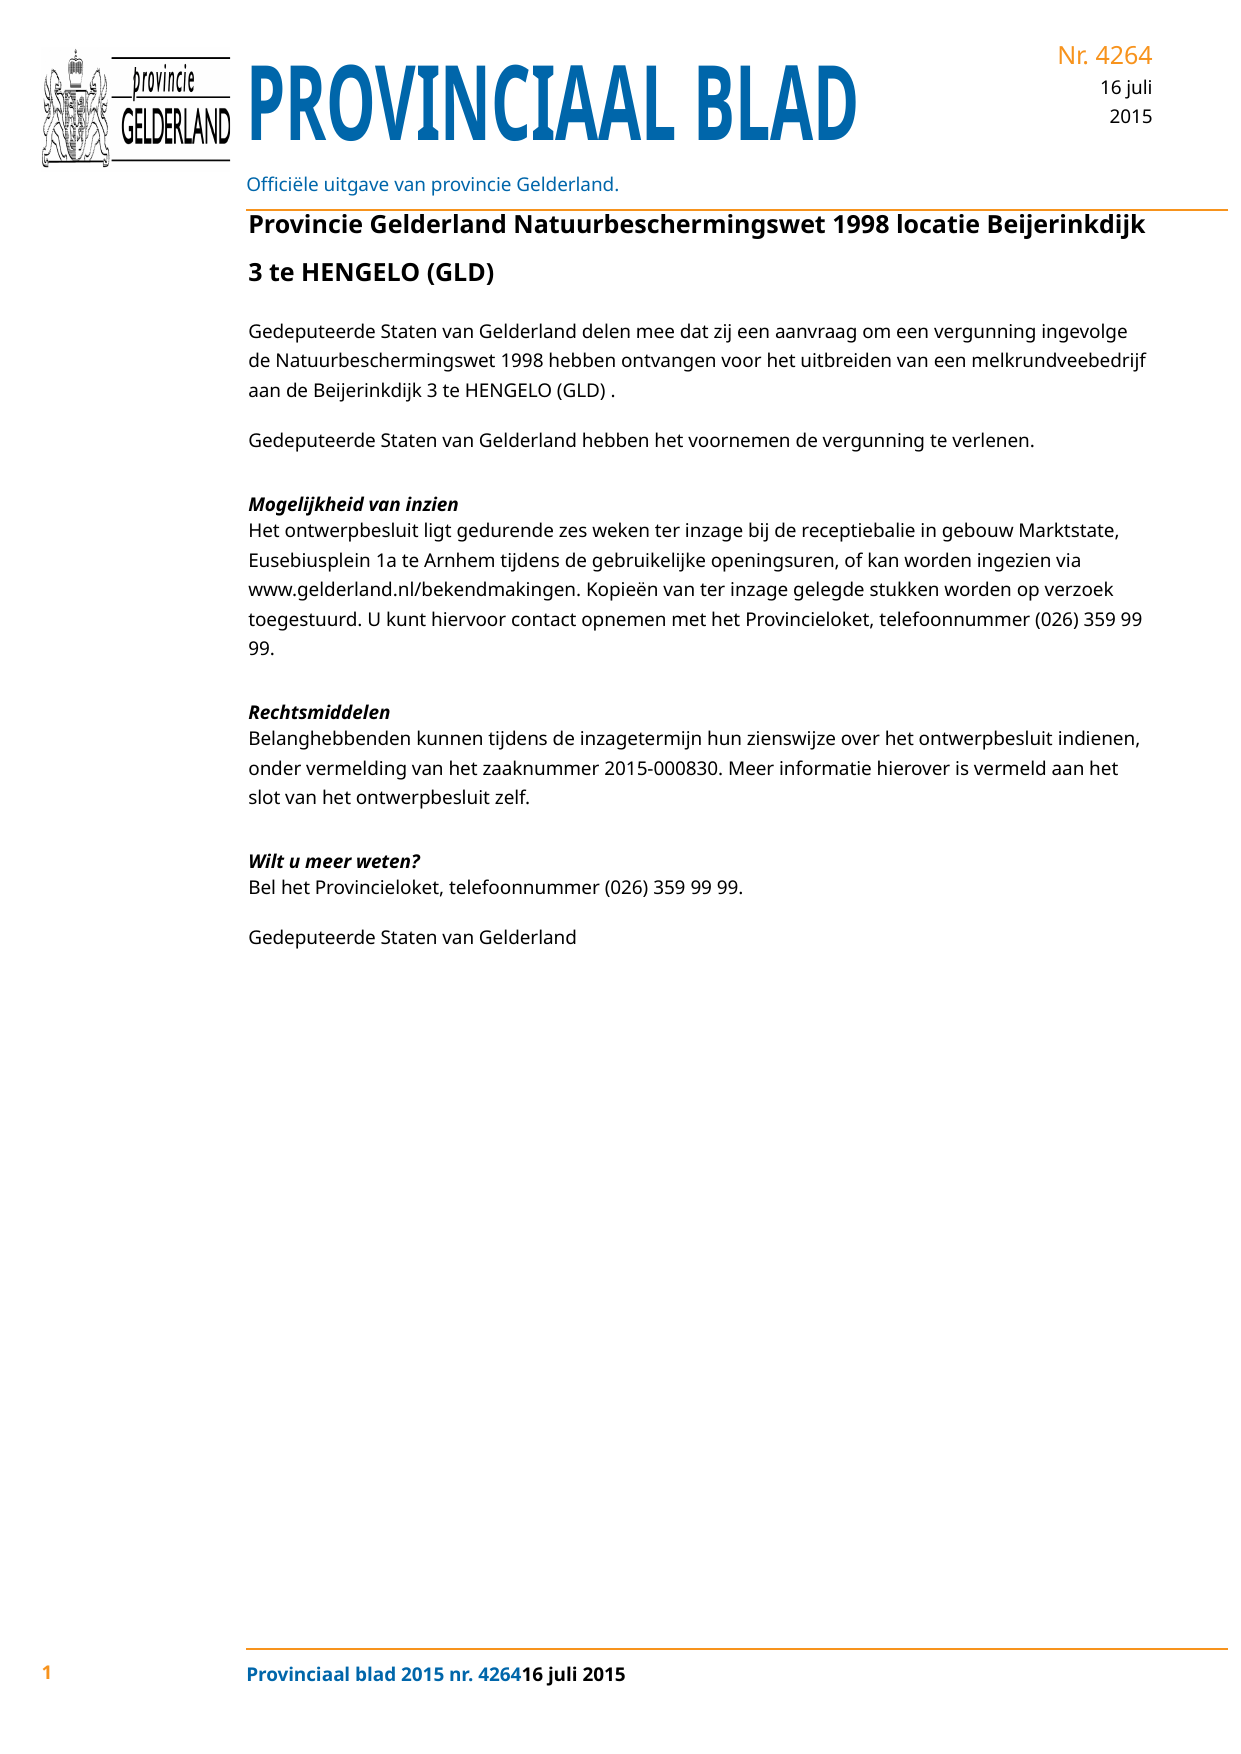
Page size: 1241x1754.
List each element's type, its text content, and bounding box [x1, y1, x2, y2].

text Rechtsmiddelen [248, 699, 1152, 725]
text Belanghebbenden kunnen tijdens de inzagetermijn hun zienswijze over het ontwerpbesluit indienen, onder vermelding van het zaaknummer 2015-000830. Meer informatie hierover is vermeld aan het slot van het ontwerpbesluit zelf. [248, 725, 1152, 810]
text Gedeputeerde Staten van Gelderland delen mee dat zij een aanvraag om een vergunning ingevolge de Natuurbeschermingswet 1998 hebben ontvangen voor het uitbreiden van een melkrundveebedrijf aan de Beijerinkdijk 3 te HENGELO (GLD) . [248, 318, 1152, 403]
text Bel het Provincieloket, telefoonnummer (026) 359 99 99. [248, 874, 1152, 900]
text Gedeputeerde Staten van Gelderland hebben het voornemen de vergunning te verlenen. [248, 427, 1152, 453]
text Wilt u meer weten? [248, 848, 1152, 874]
text Provincie Gelderland Natuurbeschermingswet 1998 locatie Beijerinkdijk 3 te HENGELO (GLD) [248, 211, 1152, 288]
text Het ontwerpbesluit ligt gedurende zes weken ter inzage bij de receptiebalie in gebouw Marktstate, Eusebiusplein 1a te Arnhem tijdens de gebruikelijke openingsuren, of kan worden ingezien via www.gelderland.nl/bekendmakingen. Kopieën van ter inzage gelegde stukken worden op verzoek toegestuurd. U kunt hiervoor contact opnemen met het Provincieloket, telefoonnummer (026) 359 99 99. [248, 517, 1152, 661]
picture [41, 47, 231, 172]
text Gedeputeerde Staten van Gelderland [248, 924, 1152, 950]
text Mogelijkheid van inzien [248, 491, 1152, 517]
